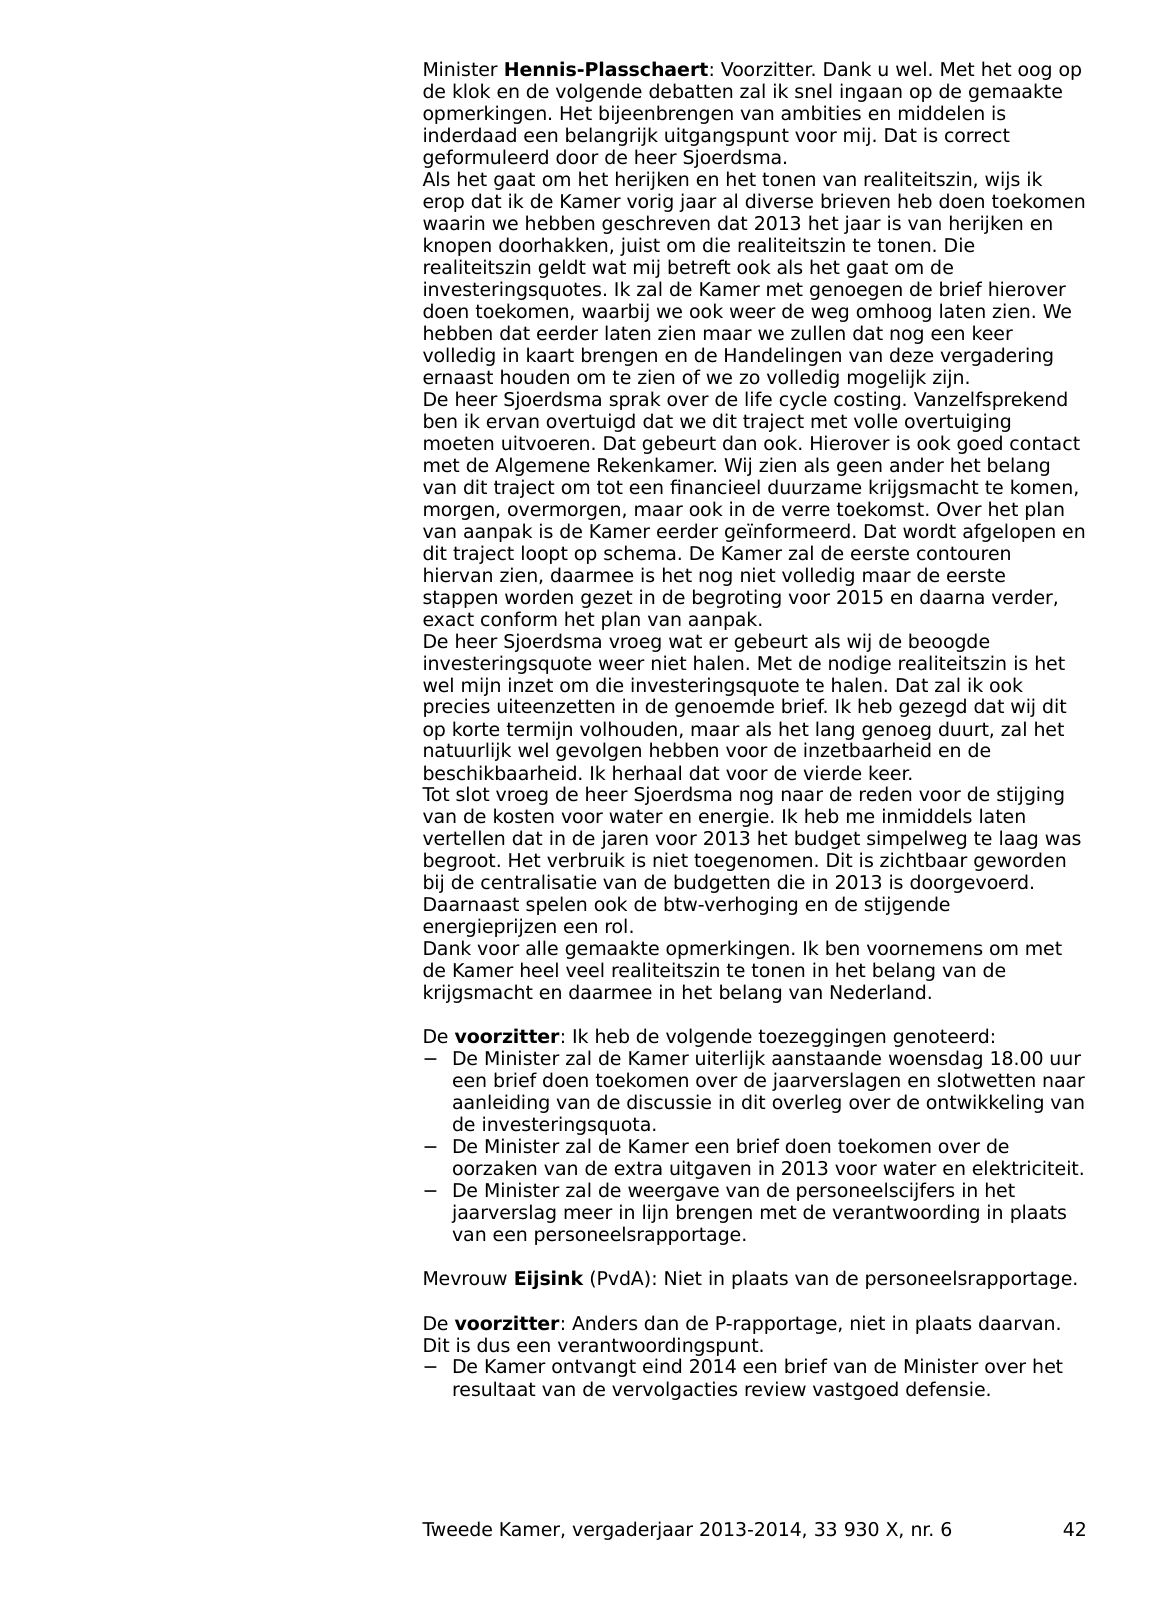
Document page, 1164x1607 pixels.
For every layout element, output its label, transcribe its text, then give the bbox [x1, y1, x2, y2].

text Als het gaat om het herijken en het tonen van realiteitszin, wijs ik erop dat ik de Kamer vorig jaar al diverse brieven heb doen toekomen waarin we hebben geschreven dat 2013 het jaar is van herijken en knopen doorhakken, juist om die realiteitszin te tonen. Die realiteitszin geldt wat mij betreft ook als het gaat om de investeringsquotes. Ik zal de Kamer met genoegen de brief hierover doen toekomen, waarbij we ook weer de weg omhoog laten zien. We hebben dat eerder laten zien maar we zullen dat nog een keer volledig in kaart brengen en de Handelingen van deze vergadering ernaast houden om te zien of we zo volledig mogelijk zijn. [422, 169, 1087, 389]
text De heer Sjoerdsma vroeg wat er gebeurt als wij de beoogde investeringsquote weer niet halen. Met de nodige realiteitszin is het wel mijn inzet om die investeringsquote te halen. Dat zal ik ook precies uiteenzetten in de genoemde brief. Ik heb gezegd dat wij dit op korte termijn volhouden, maar als het lang genoeg duurt, zal het natuurlijk wel gevolgen hebben voor de inzetbaarheid en de beschikbaarheid. Ik herhaal dat voor de vierde keer. [422, 631, 1087, 784]
text De heer Sjoerdsma sprak over de life cycle costing. Vanzelfsprekend ben ik ervan overtuigd dat we dit traject met volle overtuiging moeten uitvoeren. Dat gebeurt dan ook. Hierover is ook goed contact met de Algemene Rekenkamer. Wij zien als geen ander het belang van dit traject om tot een financieel duurzame krijgsmacht te komen, morgen, overmorgen, maar ook in de verre toekomst. Over het plan van aanpak is de Kamer eerder geïnformeerd. Dat wordt afgelopen en dit traject loopt op schema. De Kamer zal de eerste contouren hiervan zien, daarmee is het nog niet volledig maar de eerste stappen worden gezet in de begroting voor 2015 en daarna verder, exact conform het plan van aanpak. [422, 389, 1087, 631]
text − De Minister zal de weergave van de personeelscijfers in het jaarverslag meer in lijn brengen met de verantwoording in plaats van een personeelsrapportage. [422, 1180, 1087, 1246]
text Tot slot vroeg de heer Sjoerdsma nog naar de reden voor de stijging van de kosten voor water en energie. Ik heb me inmiddels laten vertellen dat in de jaren voor 2013 het budget simpelweg te laag was begroot. Het verbruik is niet toegenomen. Dit is zichtbaar geworden bij de centralisatie van de budgetten die in 2013 is doorgevoerd. Daarnaast spelen ook de btw-verhoging en de stijgende energieprijzen een rol. [422, 784, 1087, 938]
text − De Minister zal de Kamer een brief doen toekomen over de oorzaken van de extra uitgaven in 2013 voor water en elektriciteit. [422, 1136, 1087, 1180]
text − De Minister zal de Kamer uiterlijk aanstaande woensdag 18.00 uur een brief doen toekomen over de jaarverslagen en slotwetten naar aanleiding van de discussie in dit overleg over de ontwikkeling van de investeringsquota. [422, 1048, 1087, 1136]
text De voorzitter: Anders dan de P-rapportage, niet in plaats daarvan. Dit is dus een verantwoordingspunt. [422, 1312, 1087, 1356]
text − De Kamer ontvangt eind 2014 een brief van de Minister over het resultaat van de vervolgacties review vastgoed defensie. [422, 1356, 1087, 1400]
text Mevrouw Eijsink (PvdA): Niet in plaats van de personeelsrapportage. [422, 1268, 1087, 1290]
text Dank voor alle gemaakte opmerkingen. Ik ben voornemens om met de Kamer heel veel realiteitszin te tonen in het belang van de krijgsmacht en daarmee in het belang van Nederland. [422, 938, 1087, 1004]
text De voorzitter: Ik heb de volgende toezeggingen genoteerd: [422, 1026, 1087, 1048]
text Minister Hennis-Plasschaert: Voorzitter. Dank u wel. Met het oog op de klok en de volgende debatten zal ik snel ingaan op de gemaakte opmerkingen. Het bijeenbrengen van ambities en middelen is inderdaad een belangrijk uitgangspunt voor mij. Dat is correct geformuleerd door de heer Sjoerdsma. [422, 59, 1087, 169]
